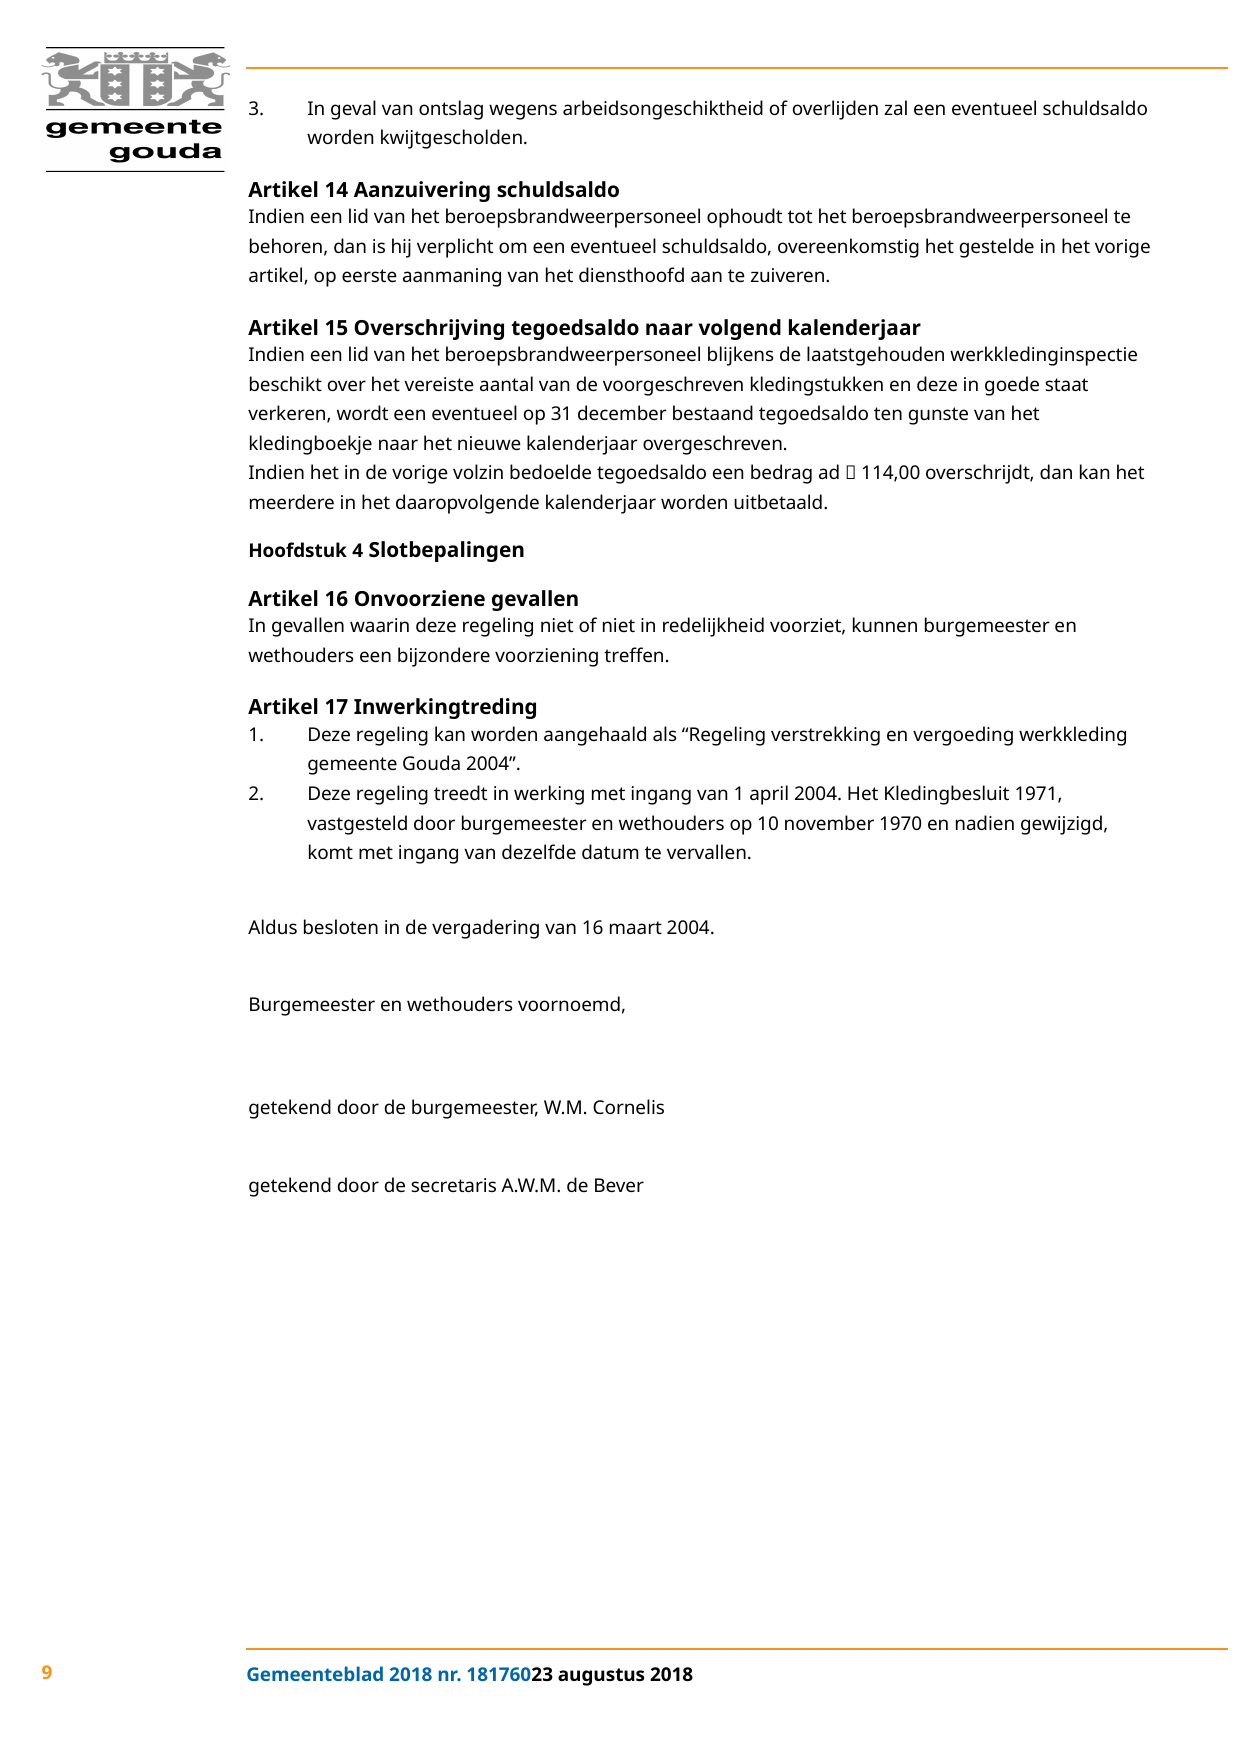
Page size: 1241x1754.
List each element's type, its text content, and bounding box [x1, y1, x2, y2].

list Deze regeling treedt in werking met ingang van 1 april 2004. Het Kledingbesluit 1971, vastgesteld door burgemeester en wethouders op 10 november 1970 en nadien gewijzigd, komt met ingang van dezelfde datum te vervallen. [248, 780, 1152, 865]
list In geval van ontslag wegens arbeidsongeschiktheid of overlijden zal een eventueel schuldsaldo worden kwijtgescholden. [248, 95, 1152, 150]
list Deze regeling kan worden aangehaald als “Regeling verstrekking en vergoeding werkkleding gemeente Gouda 2004”. [248, 721, 1152, 776]
text getekend door de secretaris A.W.M. de Bever [248, 1172, 1152, 1197]
text Indien een lid van het beroepsbrandweerpersoneel blijkens de laatstgehouden werkkledinginspectie beschikt over het vereiste aantal van de voorgeschreven kledingstukken en deze in goede staat verkeren, wordt een eventueel op 31 december bestaand tegoedsaldo ten gunste van het kledingboekje naar het nieuwe kalenderjaar overgeschreven. [248, 341, 1152, 456]
text Artikel 14 Aanzuivering schuldsaldo [248, 175, 1152, 203]
text Indien het in de vorige volzin bedoelde tegoedsaldo een bedrag ad  114,00 overschrijdt, dan kan het meerdere in het daaropvolgende kalenderjaar worden uitbetaald. [248, 459, 1152, 515]
text Aldus besloten in de vergadering van 16 maart 2004. [248, 914, 1152, 940]
text Artikel 16 Onvoorziene gevallen [248, 584, 1152, 612]
picture [41, 47, 231, 172]
text In gevallen waarin deze regeling niet of niet in redelijkheid voorziet, kunnen burgemeester en wethouders een bijzondere voorziening treffen. [248, 612, 1152, 668]
text Indien een lid van het beroepsbrandweerpersoneel ophoudt tot het beroepsbrandweerpersoneel te behoren, dan is hij verplicht om een eventueel schuldsaldo, overeenkomstig het gestelde in het vorige artikel, op eerste aanmaning van het diensthoofd aan te zuiveren. [248, 203, 1152, 288]
text getekend door de burgemeester, W.M. Cornelis [248, 1094, 1152, 1120]
text Artikel 17 Inwerkingtreding [248, 692, 1152, 721]
text Hoofdstuk 4 Slotbepalingen [248, 535, 1152, 563]
text Artikel 15 Overschrijving tegoedsaldo naar volgend kalenderjaar [248, 313, 1152, 341]
text Burgemeester en wethouders voornoemd, [248, 992, 1152, 1017]
